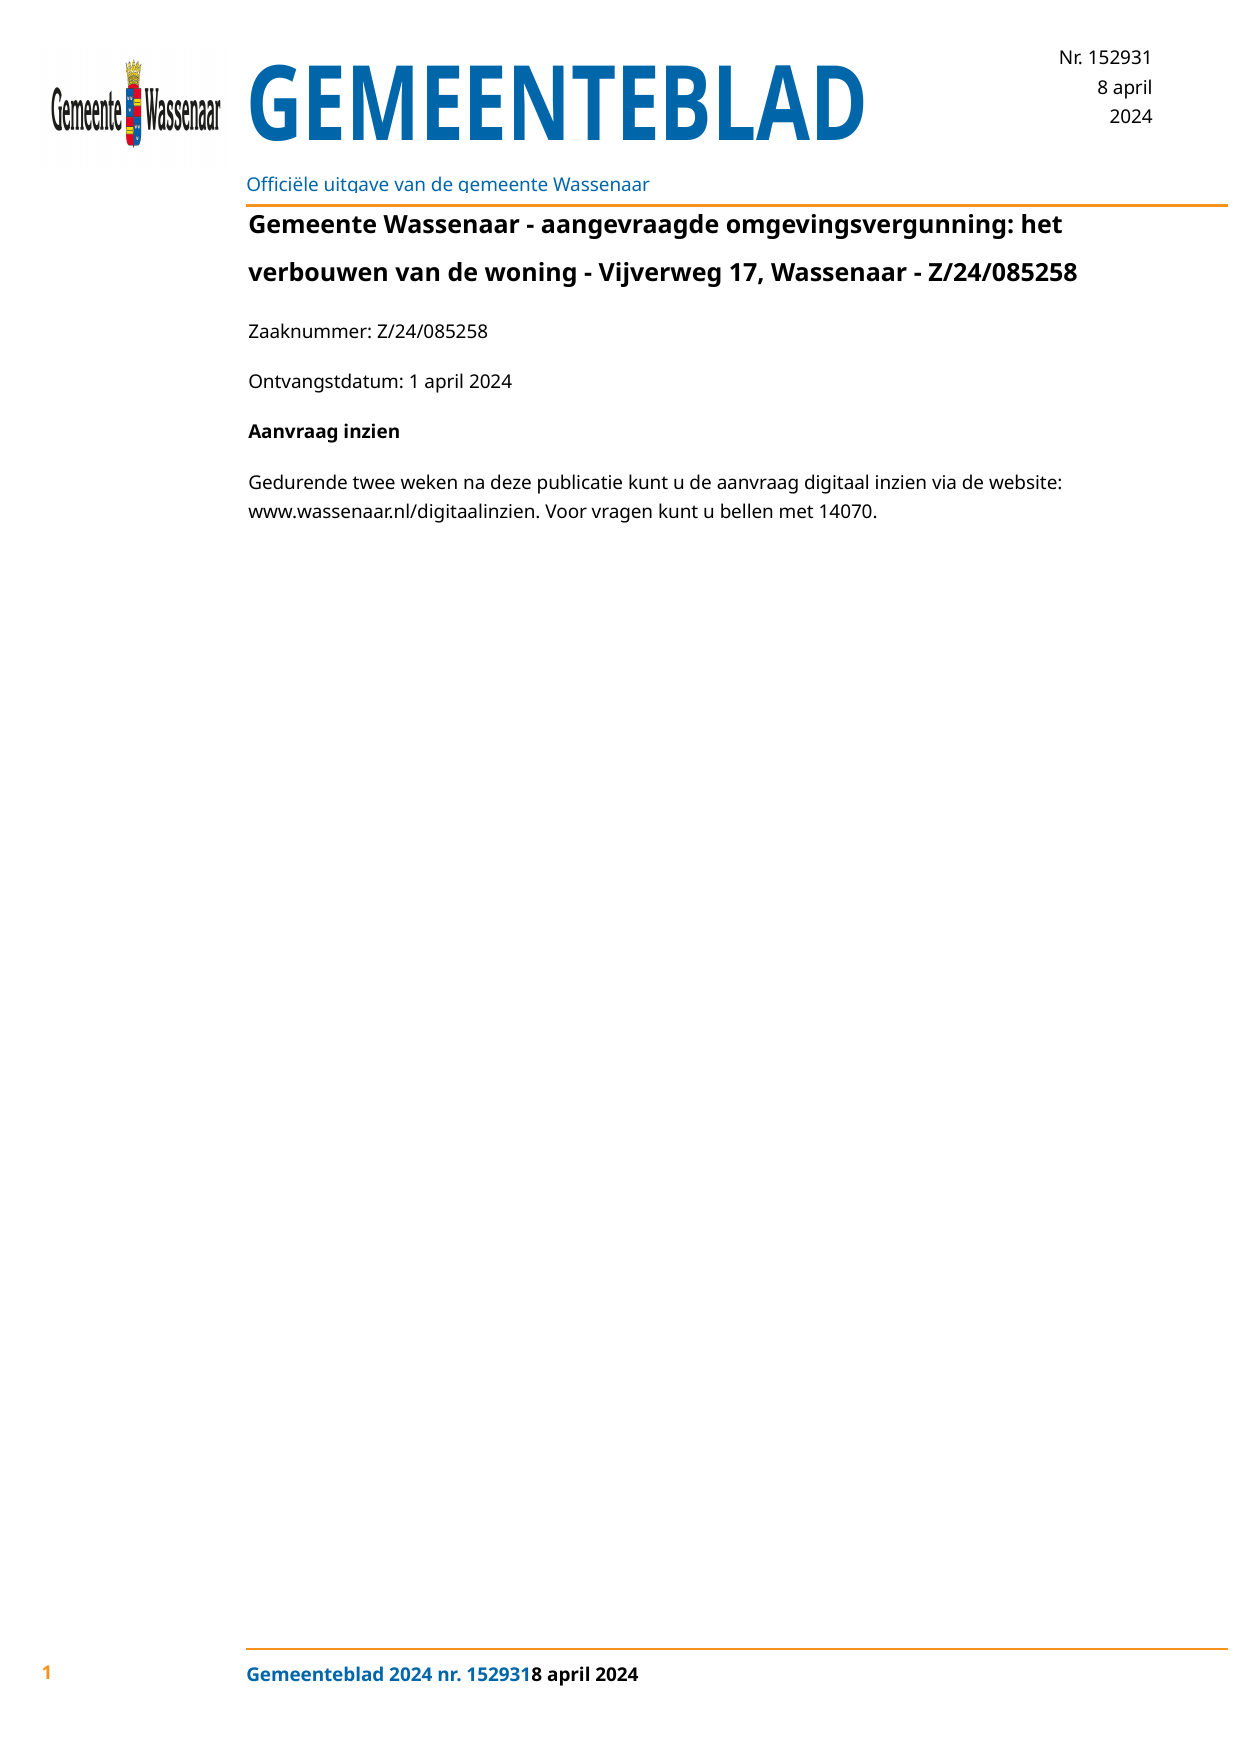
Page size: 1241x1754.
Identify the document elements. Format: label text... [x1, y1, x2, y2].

text Gemeente Wassenaar - aangevraagde omgevingsvergunning: het verbouwen van de woning - Vijverweg 17, Wassenaar - Z/24/085258 [248, 207, 1152, 288]
text Zaaknummer: Z/24/085258 [248, 318, 1152, 344]
text Aanvraag inzien [248, 419, 1152, 444]
text Gedurende twee weken na deze publicatie kunt u de aanvraag digitaal inzien via de website: www.wassenaar.nl/digitaalinzien. Voor vragen kunt u bellen met 14070. [248, 469, 1152, 524]
picture [41, 47, 231, 172]
text Ontvangstdatum: 1 april 2024 [248, 368, 1152, 394]
